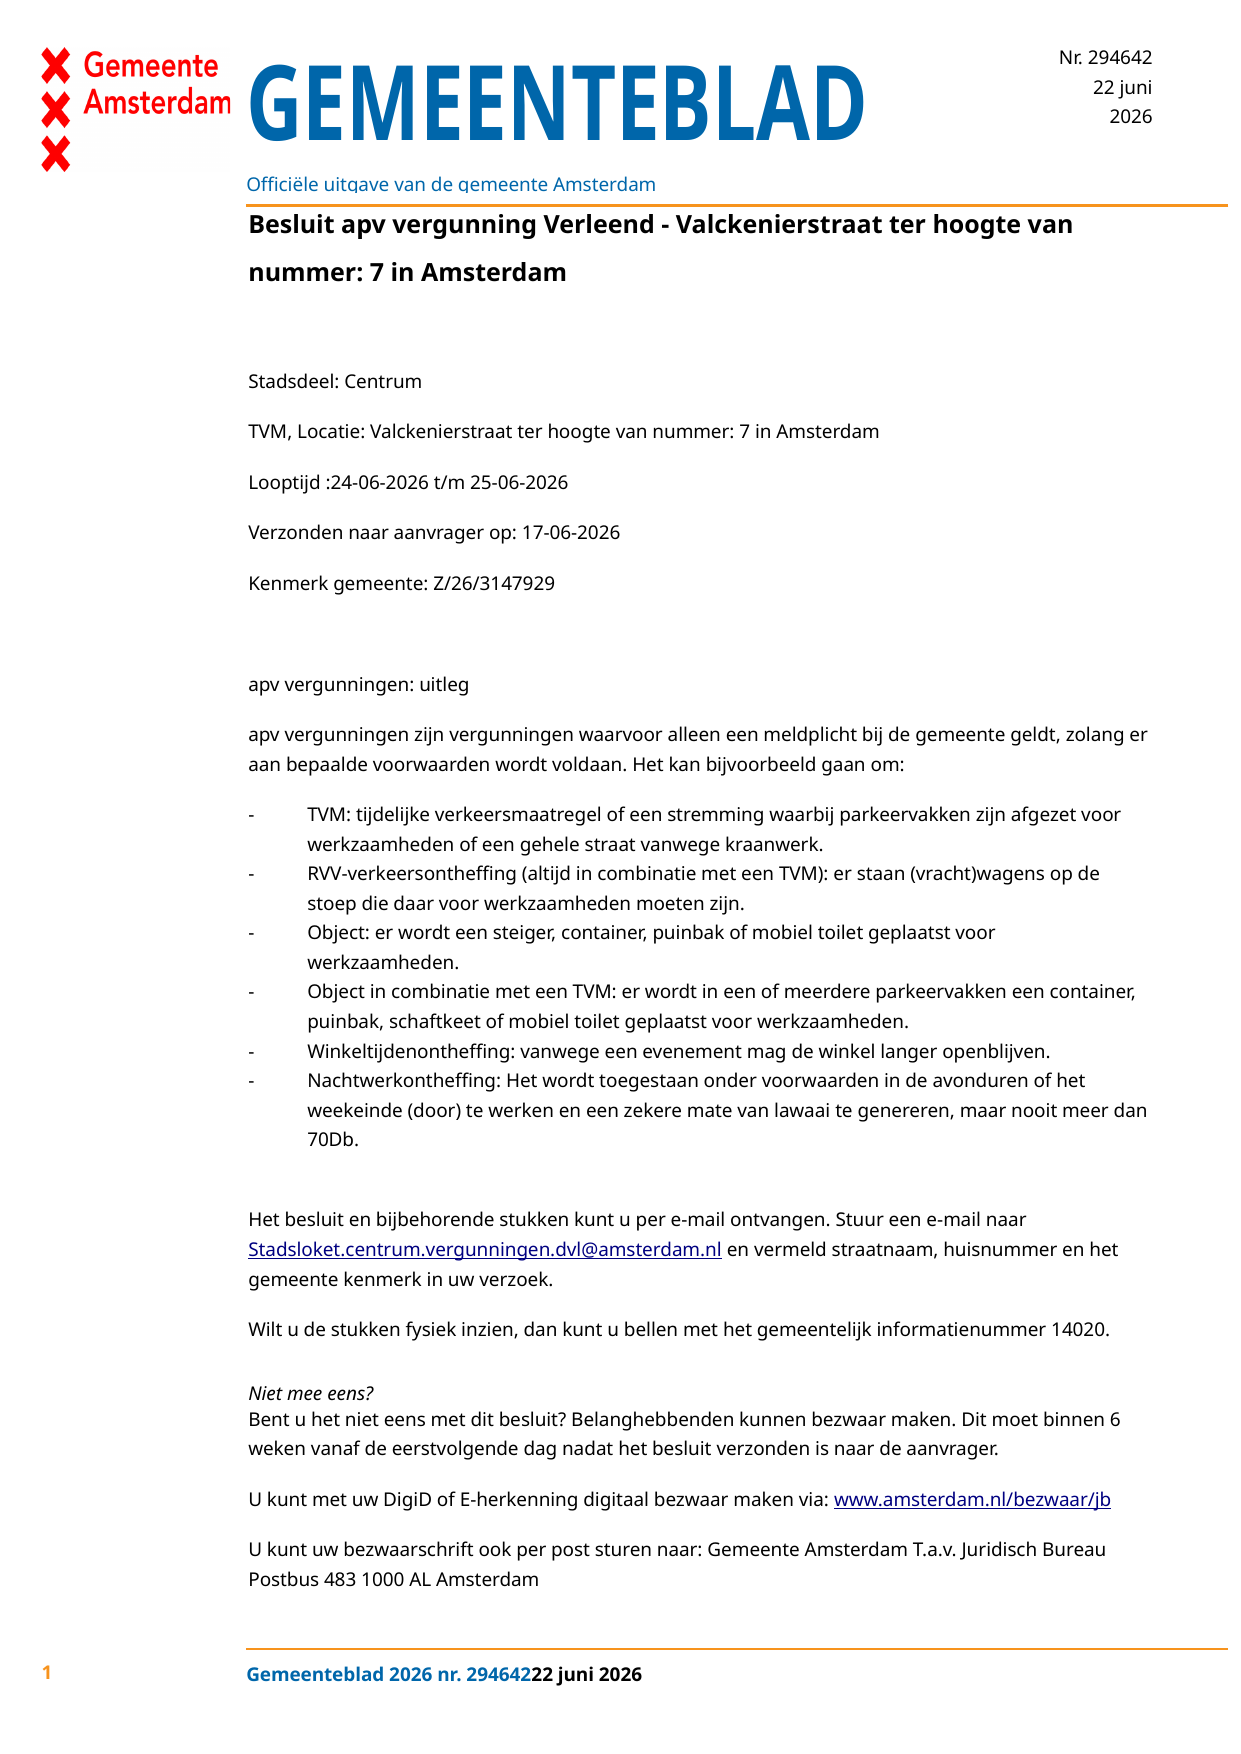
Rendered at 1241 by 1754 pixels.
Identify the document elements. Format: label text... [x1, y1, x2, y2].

list Winkeltijdenontheffing: vanwege een evenement mag de winkel langer openblijven. [248, 1038, 1152, 1064]
list RVV-verkeersontheffing (altijd in combinatie met een TVM): er staan (vracht)wagens op de stoep die daar voor werkzaamheden moeten zijn. [248, 860, 1152, 916]
text apv vergunningen: uitleg [248, 671, 1152, 697]
list TVM: tijdelijke verkeersmaatregel of een stremming waarbij parkeervakken zijn afgezet voor werkzaamheden of een gehele straat vanwege kraanwerk. [248, 801, 1152, 857]
text Niet mee eens? [248, 1380, 1152, 1406]
text Besluit apv vergunning Verleend - Valckenierstraat ter hoogte van nummer: 7 in Amsterdam [248, 207, 1152, 288]
text Looptijd :24-06-2026 t/m 25-06-2026 [248, 469, 1152, 495]
text Stadsdeel: Centrum [248, 368, 1152, 394]
picture [41, 47, 231, 172]
list Nachtwerkontheffing: Het wordt toegestaan onder voorwaarden in de avonduren of het weekeinde (door) te werken en een zekere mate van lawaai te genereren, maar nooit meer dan 70Db. [248, 1067, 1152, 1152]
text TVM, Locatie: Valckenierstraat ter hoogte van nummer: 7 in Amsterdam [248, 419, 1152, 444]
text Kenmerk gemeente: Z/26/3147929 [248, 570, 1152, 596]
list Object in combinatie met een TVM: er wordt in een of meerdere parkeervakken een container, puinbak, schaftkeet of mobiel toilet geplaatst voor werkzaamheden. [248, 979, 1152, 1034]
text U kunt met uw DigiD of E-herkenning digitaal bezwaar maken via: www.amsterdam.nl/bezwaar/jb [248, 1486, 1152, 1512]
text Wilt u de stukken fysiek inzien, dan kunt u bellen met het gemeentelijk informatienummer 14020. [248, 1316, 1152, 1342]
text Het besluit en bijbehorende stukken kunt u per e-mail ontvangen. Stuur een e-mail naar Stadsloket.centrum.vergunningen.dvl@amsterdam.nl en vermeld straatnaam, huisnummer en het gemeente kenmerk in uw verzoek. [248, 1207, 1152, 1292]
text U kunt uw bezwaarschrift ook per post sturen naar: Gemeente Amsterdam T.a.v. Juridisch Bureau Postbus 483 1000 AL Amsterdam [248, 1536, 1152, 1592]
text apv vergunningen zijn vergunningen waarvoor alleen een meldplicht bij de gemeente geldt, zolang er aan bepaalde voorwaarden wordt voldaan. Het kan bijvoorbeeld gaan om: [248, 721, 1152, 777]
text Bent u het niet eens met dit besluit? Belanghebbenden kunnen bezwaar maken. Dit moet binnen 6 weken vanaf de eerstvolgende dag nadat het besluit verzonden is naar de aanvrager. [248, 1406, 1152, 1461]
text Verzonden naar aanvrager op: 17-06-2026 [248, 519, 1152, 545]
list Object: er wordt een steiger, container, puinbak of mobiel toilet geplaatst voor werkzaamheden. [248, 919, 1152, 975]
